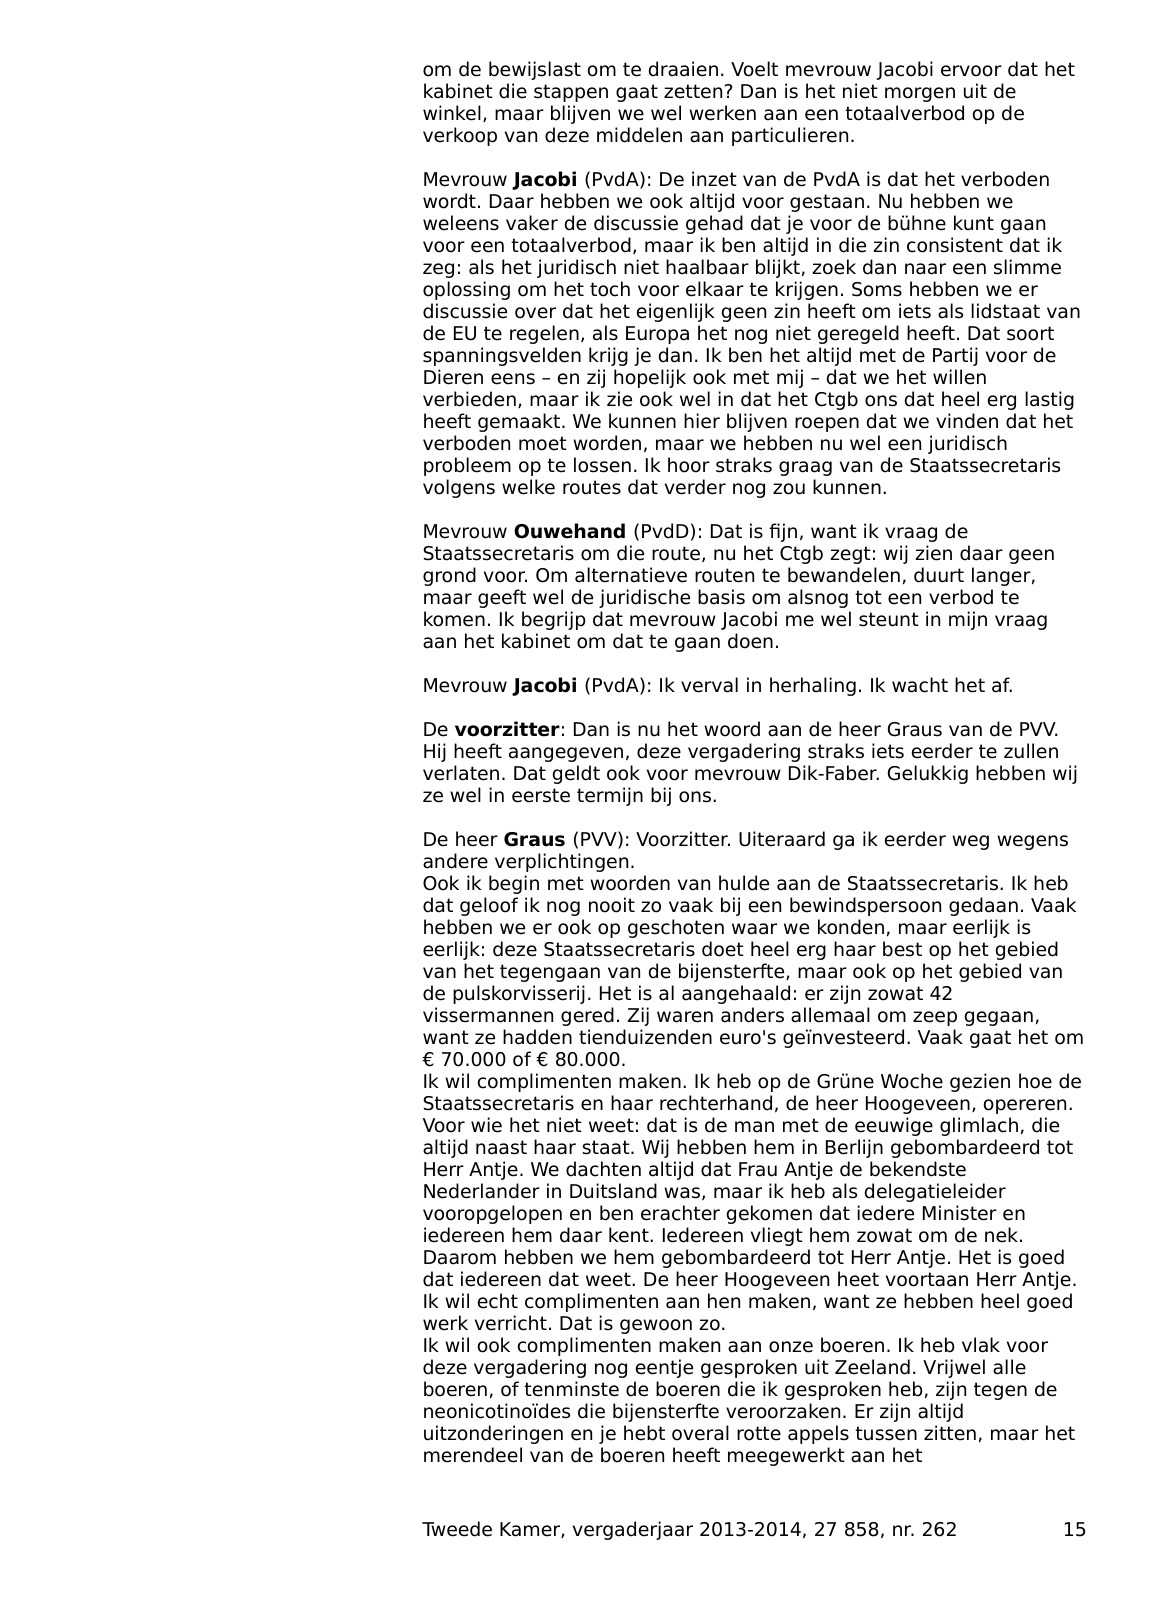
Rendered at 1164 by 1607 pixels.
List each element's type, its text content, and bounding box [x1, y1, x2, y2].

text Ik wil complimenten maken. Ik heb op de Grüne Woche gezien hoe de Staatssecretaris en haar rechterhand, de heer Hoogeveen, opereren. Voor wie het niet weet: dat is de man met de eeuwige glimlach, die altijd naast haar staat. Wij hebben hem in Berlijn gebombardeerd tot Herr Antje. We dachten altijd dat Frau Antje de bekendste Nederlander in Duitsland was, maar ik heb als delegatieleider vooropgelopen en ben erachter gekomen dat iedere Minister en iedereen hem daar kent. Iedereen vliegt hem zowat om de nek. Daarom hebben we hem gebombardeerd tot Herr Antje. Het is goed dat iedereen dat weet. De heer Hoogeveen heet voortaan Herr Antje. Ik wil echt complimenten aan hen maken, want ze hebben heel goed werk verricht. Dat is gewoon zo. [422, 1071, 1087, 1335]
text De voorzitter: Dan is nu het woord aan de heer Graus van de PVV. Hij heeft aangegeven, deze vergadering straks iets eerder te zullen verlaten. Dat geldt ook voor mevrouw Dik-Faber. Gelukkig hebben wij ze wel in eerste termijn bij ons. [422, 719, 1087, 807]
text Mevrouw Jacobi (PvdA): Ik verval in herhaling. Ik wacht het af. [422, 675, 1087, 697]
text Ik wil ook complimenten maken aan onze boeren. Ik heb vlak voor deze vergadering nog eentje gesproken uit Zeeland. Vrijwel alle boeren, of tenminste de boeren die ik gesproken heb, zijn tegen de neonicotinoïdes die bijensterfte veroorzaken. Er zijn altijd uitzonderingen en je hebt overal rotte appels tussen zitten, maar het merendeel van de boeren heeft meegewerkt aan het [422, 1335, 1087, 1467]
text Ook ik begin met woorden van hulde aan de Staatssecretaris. Ik heb dat geloof ik nog nooit zo vaak bij een bewindspersoon gedaan. Vaak hebben we er ook op geschoten waar we konden, maar eerlijk is eerlijk: deze Staatssecretaris doet heel erg haar best op het gebied van het tegengaan van de bijensterfte, maar ook op het gebied van de pulskorvisserij. Het is al aangehaald: er zijn zowat 42 vissermannen gered. Zij waren anders allemaal om zeep gegaan, want ze hadden tienduizenden euro's geïnvesteerd. Vaak gaat het om € 70.000 of € 80.000. [422, 873, 1087, 1071]
text Mevrouw Ouwehand (PvdD): Dat is fijn, want ik vraag de Staatssecretaris om die route, nu het Ctgb zegt: wij zien daar geen grond voor. Om alternatieve routen te bewandelen, duurt langer, maar geeft wel de juridische basis om alsnog tot een verbod te komen. Ik begrijp dat mevrouw Jacobi me wel steunt in mijn vraag aan het kabinet om dat te gaan doen. [422, 521, 1087, 653]
text De heer Graus (PVV): Voorzitter. Uiteraard ga ik eerder weg wegens andere verplichtingen. [422, 829, 1087, 873]
text om de bewijslast om te draaien. Voelt mevrouw Jacobi ervoor dat het kabinet die stappen gaat zetten? Dan is het niet morgen uit de winkel, maar blijven we wel werken aan een totaalverbod op de verkoop van deze middelen aan particulieren. [422, 59, 1087, 147]
text Mevrouw Jacobi (PvdA): De inzet van de PvdA is dat het verboden wordt. Daar hebben we ook altijd voor gestaan. Nu hebben we weleens vaker de discussie gehad dat je voor de bühne kunt gaan voor een totaalverbod, maar ik ben altijd in die zin consistent dat ik zeg: als het juridisch niet haalbaar blijkt, zoek dan naar een slimme oplossing om het toch voor elkaar te krijgen. Soms hebben we er discussie over dat het eigenlijk geen zin heeft om iets als lidstaat van de EU te regelen, als Europa het nog niet geregeld heeft. Dat soort spanningsvelden krijg je dan. Ik ben het altijd met de Partij voor de Dieren eens – en zij hopelijk ook met mij – dat we het willen verbieden, maar ik zie ook wel in dat het Ctgb ons dat heel erg lastig heeft gemaakt. We kunnen hier blijven roepen dat we vinden dat het verboden moet worden, maar we hebben nu wel een juridisch probleem op te lossen. Ik hoor straks graag van de Staatssecretaris volgens welke routes dat verder nog zou kunnen. [422, 169, 1087, 499]
